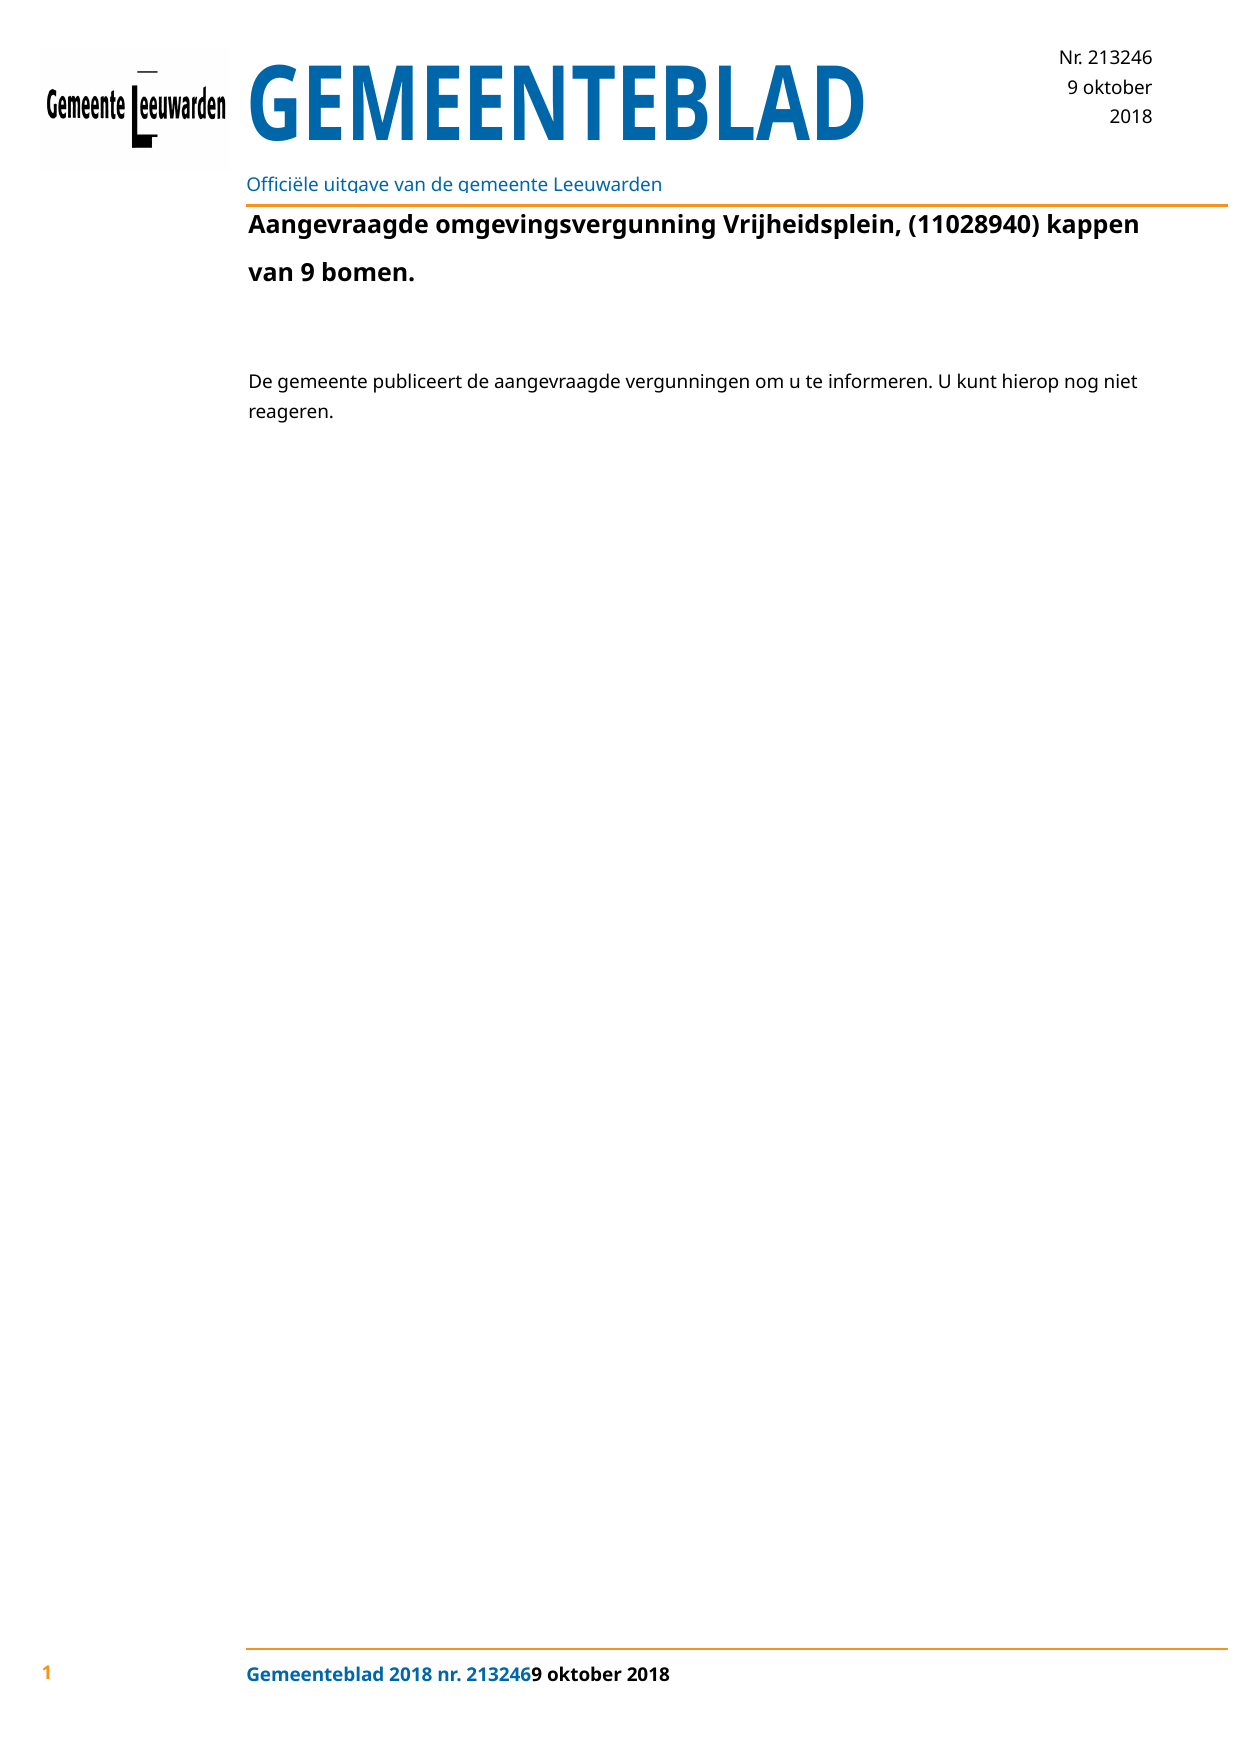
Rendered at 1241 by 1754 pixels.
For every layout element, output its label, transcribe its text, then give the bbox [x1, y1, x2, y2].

text De gemeente publiceert de aangevraagde vergunningen om u te informeren. U kunt hierop nog niet reageren. [248, 368, 1152, 424]
text Aangevraagde omgevingsvergunning Vrijheidsplein, (11028940) kappen van 9 bomen. [248, 207, 1152, 288]
picture [41, 47, 231, 172]
